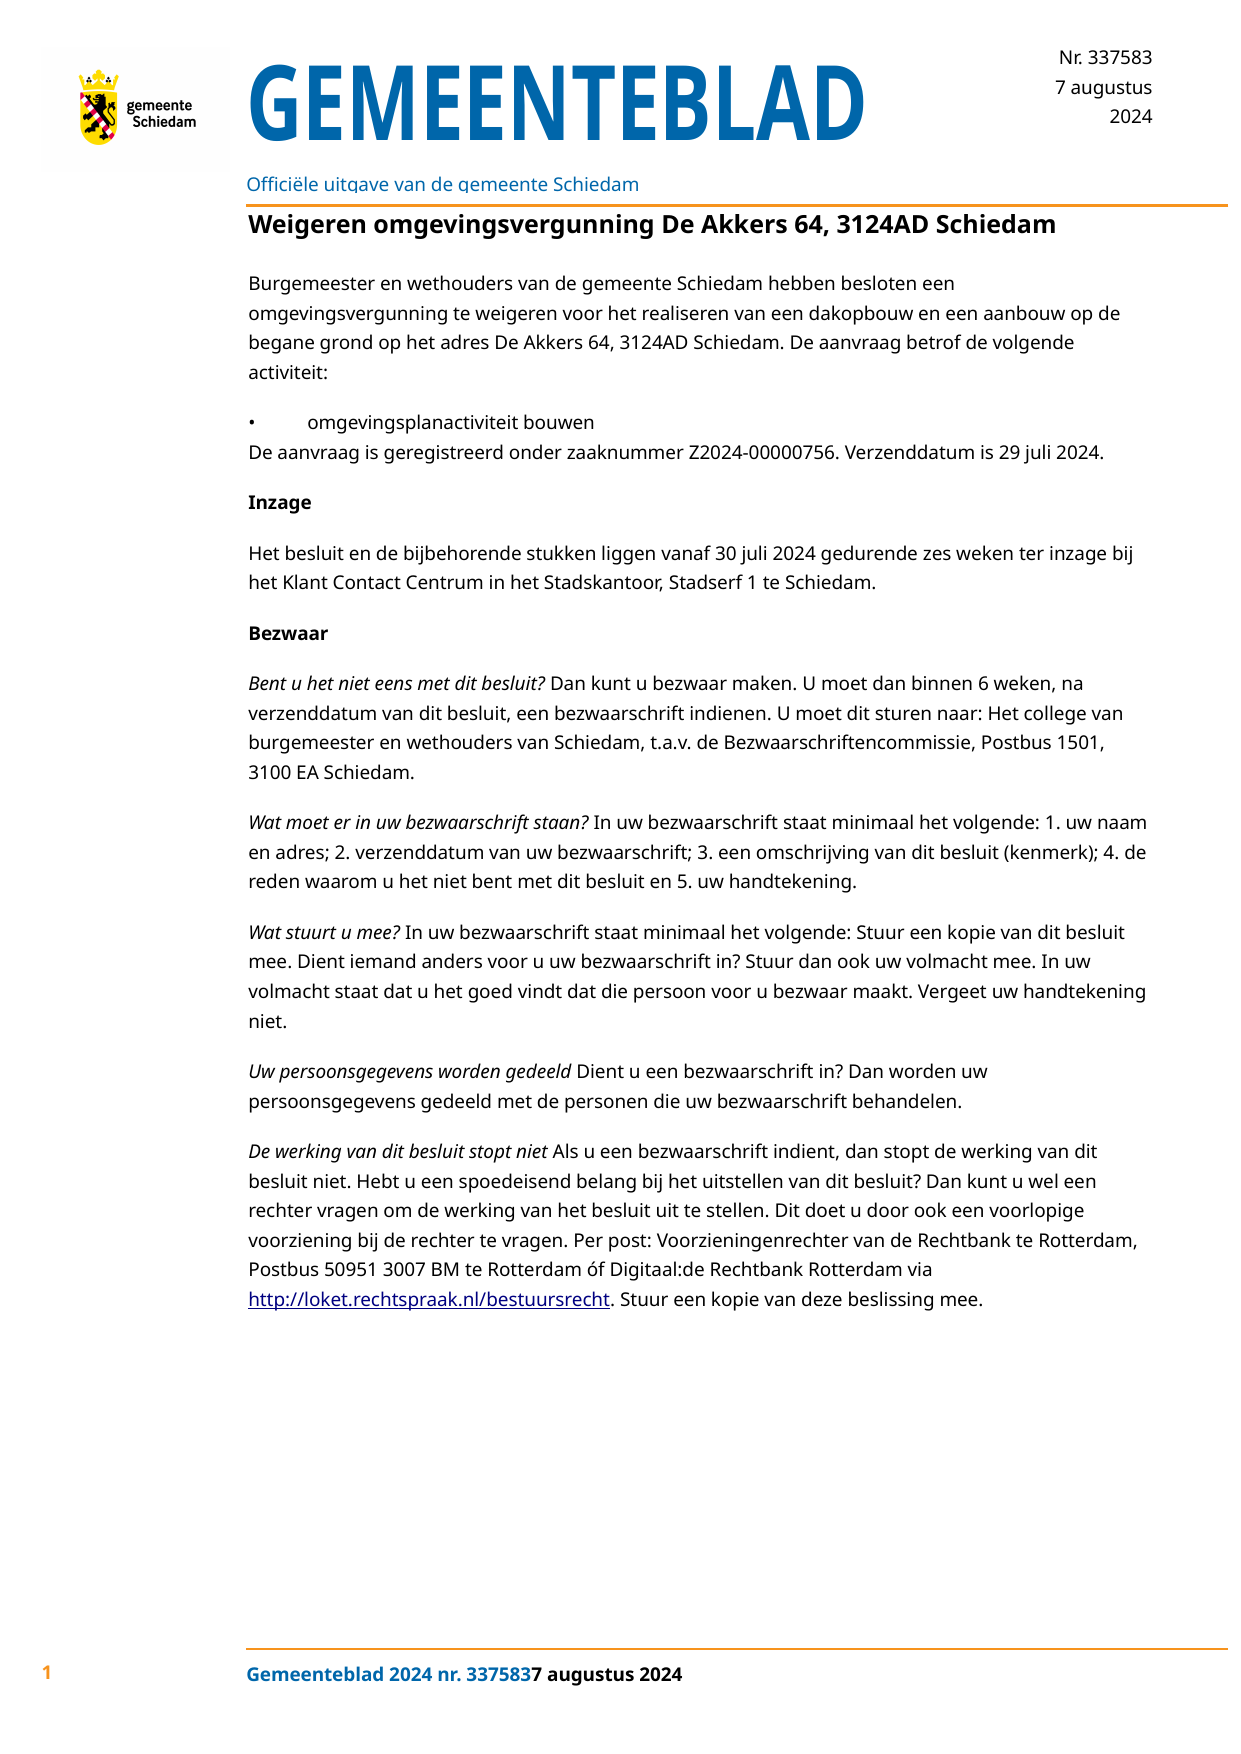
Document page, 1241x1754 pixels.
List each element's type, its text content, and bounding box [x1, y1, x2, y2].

text Weigeren omgevingsvergunning De Akkers 64, 3124AD Schiedam [248, 207, 1152, 241]
text Bezwaar [248, 620, 1152, 646]
text Wat stuurt u mee? In uw bezwaarschrift staat minimaal het volgende: Stuur een kopie van dit besluit mee. Dient iemand anders voor u uw bezwaarschrift in? Stuur dan ook uw volmacht mee. In uw volmacht staat dat u het goed vindt dat die persoon voor u bezwaar maakt. Vergeet uw handtekening niet. [248, 919, 1152, 1033]
picture [41, 47, 231, 172]
text Uw persoonsgegevens worden gedeeld Dient u een bezwaarschrift in? Dan worden uw persoonsgegevens gedeeld met de personen die uw bezwaarschrift behandelen. [248, 1058, 1152, 1113]
text Wat moet er in uw bezwaarschrift staan? In uw bezwaarschrift staat minimaal het volgende: 1. uw naam en adres; 2. verzenddatum van uw bezwaarschrift; 3. een omschrijving van dit besluit (kenmerk); 4. de reden waarom u het niet bent met dit besluit en 5. uw handtekening. [248, 809, 1152, 894]
text Inzage [248, 489, 1152, 515]
text De werking van dit besluit stopt niet Als u een bezwaarschrift indient, dan stopt de werking van dit besluit niet. Hebt u een spoedeisend belang bij het uitstellen van dit besluit? Dan kunt u wel een rechter vragen om de werking van het besluit uit te stellen. Dit doet u door ook een voorlopige voorziening bij de rechter te vragen. Per post: Voorzieningenrechter van de Rechtbank te Rotterdam, Postbus 50951 3007 BM te Rotterdam óf Digitaal:de Rechtbank Rotterdam via http://loket.rechtspraak.nl/bestuursrecht. Stuur een kopie van deze beslissing mee. [248, 1138, 1152, 1312]
text Bent u het niet eens met dit besluit? Dan kunt u bezwaar maken. U moet dan binnen 6 weken, na verzenddatum van dit besluit, een bezwaarschrift indienen. U moet dit sturen naar: Het college van burgemeester en wethouders van Schiedam, t.a.v. de Bezwaarschriftencommissie, Postbus 1501, 3100 EA Schiedam. [248, 670, 1152, 785]
text Burgemeester en wethouders van de gemeente Schiedam hebben besloten een omgevingsvergunning te weigeren voor het realiseren van een dakopbouw en een aanbouw op de begane grond op het adres De Akkers 64, 3124AD Schiedam. De aanvraag betrof de volgende activiteit: [248, 270, 1152, 385]
list omgevingsplanactiviteit bouwen [248, 409, 1152, 435]
text De aanvraag is geregistreerd onder zaaknummer Z2024-00000756. Verzenddatum is 29 juli 2024. [248, 439, 1152, 465]
text Het besluit en de bijbehorende stukken liggen vanaf 30 juli 2024 gedurende zes weken ter inzage bij het Klant Contact Centrum in het Stadskantoor, Stadserf 1 te Schiedam. [248, 540, 1152, 595]
